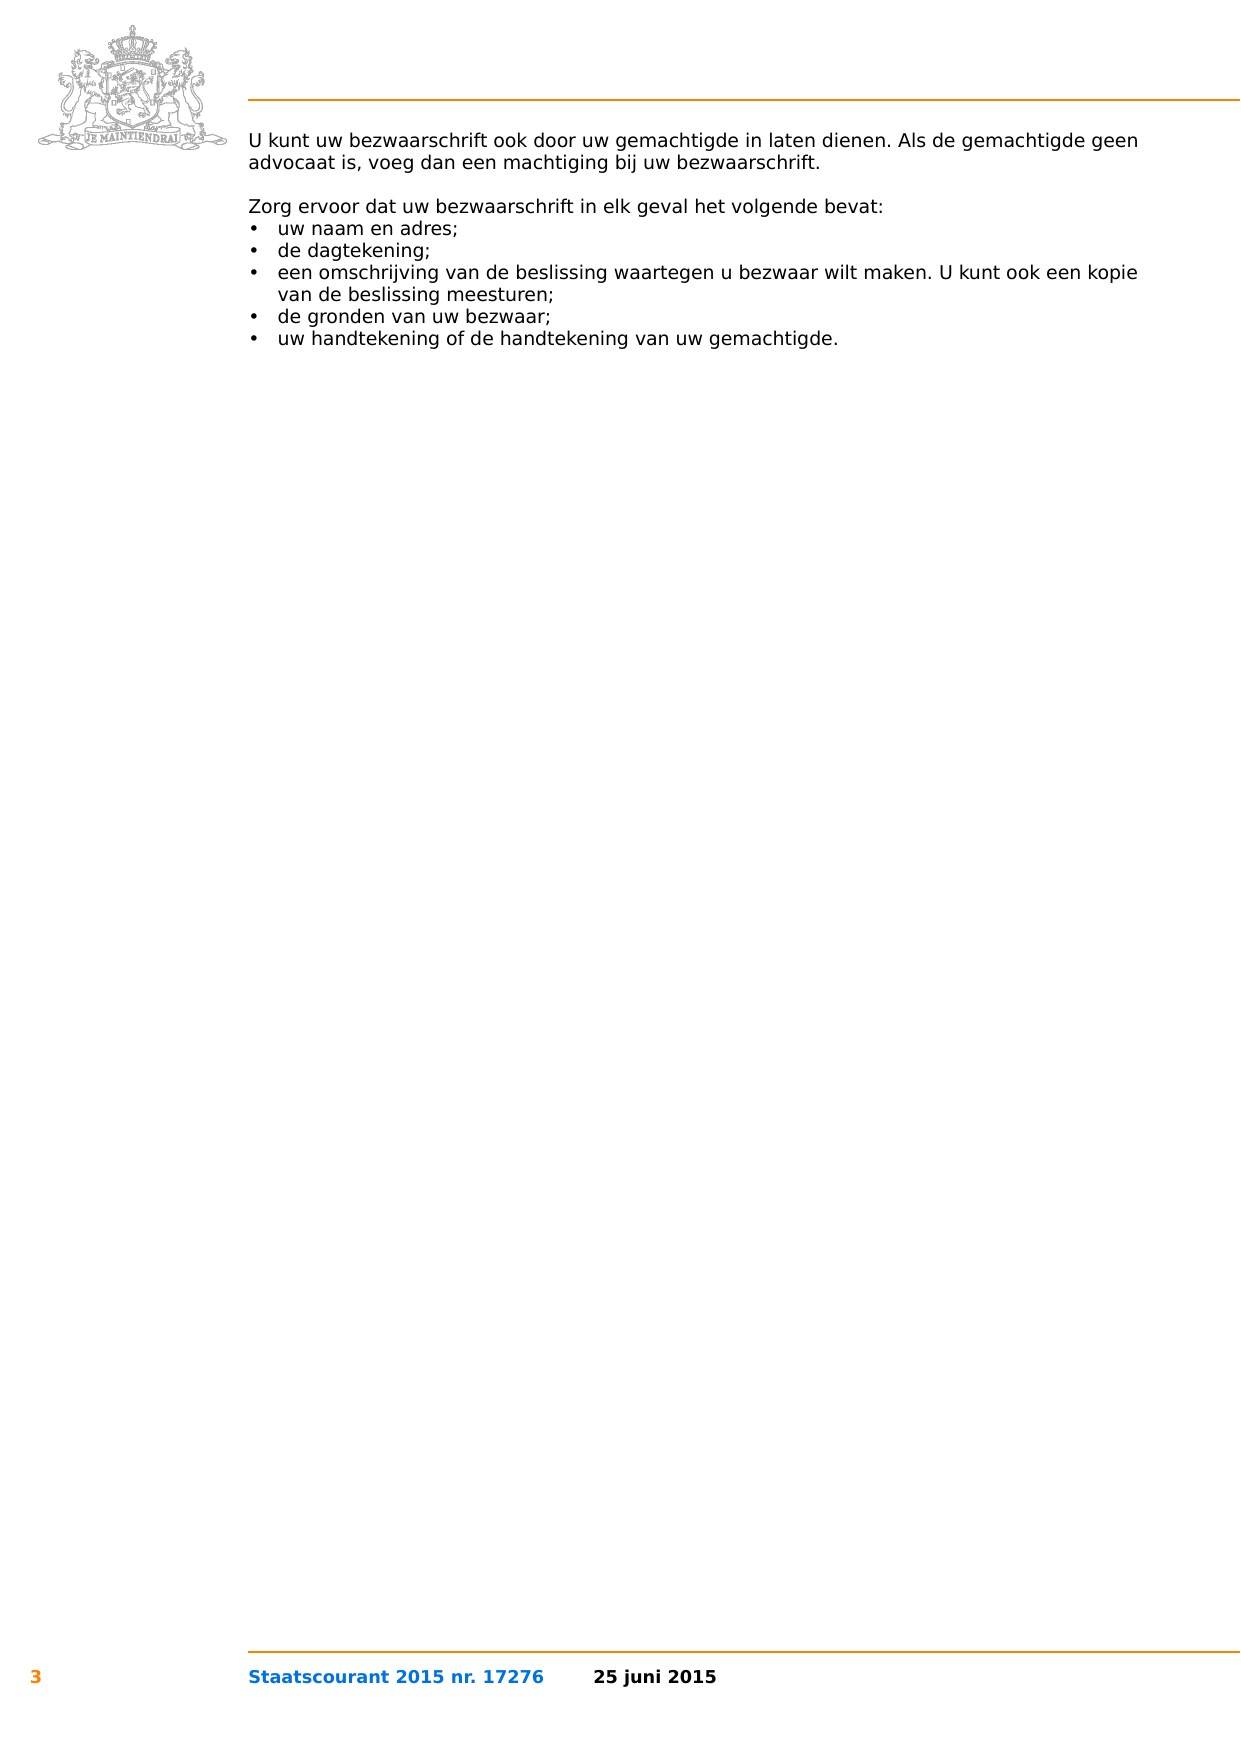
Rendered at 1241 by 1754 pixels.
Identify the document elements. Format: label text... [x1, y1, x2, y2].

text • de gronden van uw bezwaar; [248, 306, 1163, 328]
text • uw handtekening of de handtekening van uw gemachtigde. [248, 328, 1163, 349]
picture [38, 25, 227, 150]
text • de dagtekening; [248, 240, 1163, 262]
text • een omschrijving van de beslissing waartegen u bezwaar wilt maken. U kunt ook een kopie van de beslissing meesturen; [248, 262, 1163, 306]
text Zorg ervoor dat uw bezwaarschrift in elk geval het volgende bevat: [248, 196, 1163, 218]
text U kunt uw bezwaarschrift ook door uw gemachtigde in laten dienen. Als de gemachtigde geen advocaat is, voeg dan een machtiging bij uw bezwaarschrift. [248, 130, 1163, 174]
text • uw naam en adres; [248, 218, 1163, 240]
